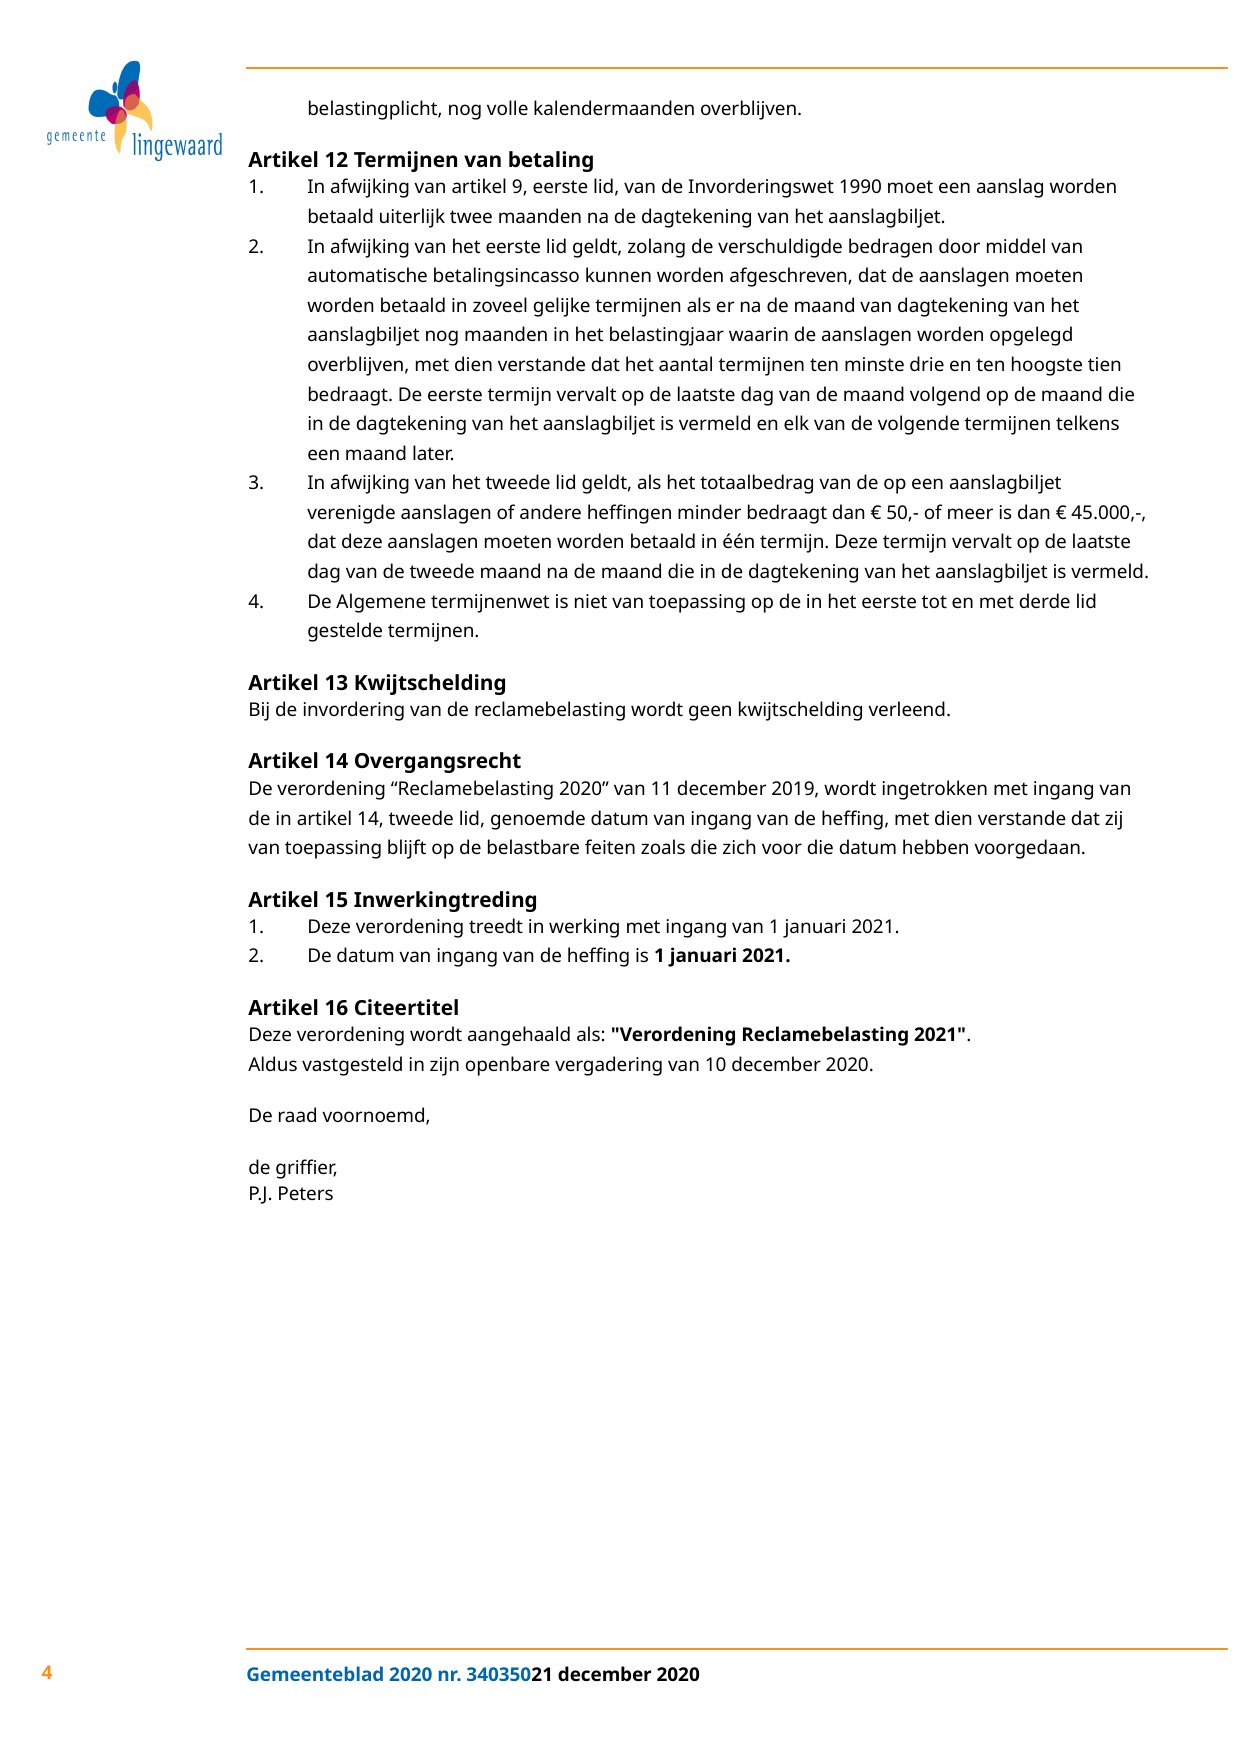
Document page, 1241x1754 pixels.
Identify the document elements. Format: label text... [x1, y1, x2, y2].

list De Algemene termijnenwet is niet van toepassing op de in het eerste tot en met derde lid gestelde termijnen. [248, 588, 1152, 643]
text Artikel 15 Inwerkingtreding [248, 885, 1152, 913]
list Deze verordening treedt in werking met ingang van 1 januari 2021. [248, 913, 1152, 939]
text de griffier, [248, 1154, 1152, 1180]
text Artikel 14 Overgangsrecht [248, 747, 1152, 775]
text Artikel 13 Kwijtschelding [248, 668, 1152, 696]
text De verordening “Reclamebelasting 2020” van 11 december 2019, wordt ingetrokken met ingang van de in artikel 14, tweede lid, genoemde datum van ingang van de heffing, met dien verstande dat zij van toepassing blijft op de belastbare feiten zoals die zich voor die datum hebben voorgedaan. [248, 775, 1152, 860]
list belastingplicht, nog volle kalendermaanden overblijven. [248, 95, 1152, 121]
text Aldus vastgesteld in zijn openbare vergadering van 10 december 2020. [248, 1051, 1152, 1077]
text Artikel 12 Termijnen van betaling [248, 145, 1152, 174]
list In afwijking van het tweede lid geldt, als het totaalbedrag van de op een aanslagbiljet verenigde aanslagen of andere heffingen minder bedraagt dan € 50,- of meer is dan € 45.000,-, dat deze aanslagen moeten worden betaald in één termijn. Deze termijn vervalt op de laatste dag van de tweede maand na de maand die in de dagtekening van het aanslagbiljet is vermeld. [248, 469, 1152, 584]
text Bij de invordering van de reclamebelasting wordt geen kwijtschelding verleend. [248, 696, 1152, 722]
list In afwijking van artikel 9, eerste lid, van de Invorderingswet 1990 moet een aanslag worden betaald uiterlijk twee maanden na de dagtekening van het aanslagbiljet. [248, 174, 1152, 229]
text P.J. Peters [248, 1180, 1152, 1206]
text Deze verordening wordt aangehaald als: "Verordening Reclamebelasting 2021". [248, 1022, 1152, 1047]
list In afwijking van het eerste lid geldt, zolang de verschuldigde bedragen door middel van automatische betalingsincasso kunnen worden afgeschreven, dat de aanslagen moeten worden betaald in zoveel gelijke termijnen als er na de maand van dagtekening van het aanslagbiljet nog maanden in het belastingjaar waarin de aanslagen worden opgelegd overblijven, met dien verstande dat het aantal termijnen ten minste drie en ten hoogste tien bedraagt. De eerste termijn vervalt op de laatste dag van de maand volgend op de maand die in de dagtekening van het aanslagbiljet is vermeld en elk van de volgende termijnen telkens een maand later. [248, 233, 1152, 466]
list De datum van ingang van de heffing is 1 januari 2021. [248, 943, 1152, 968]
text Artikel 16 Citeertitel [248, 993, 1152, 1022]
picture [41, 47, 231, 172]
text De raad voornoemd, [248, 1103, 1152, 1128]
